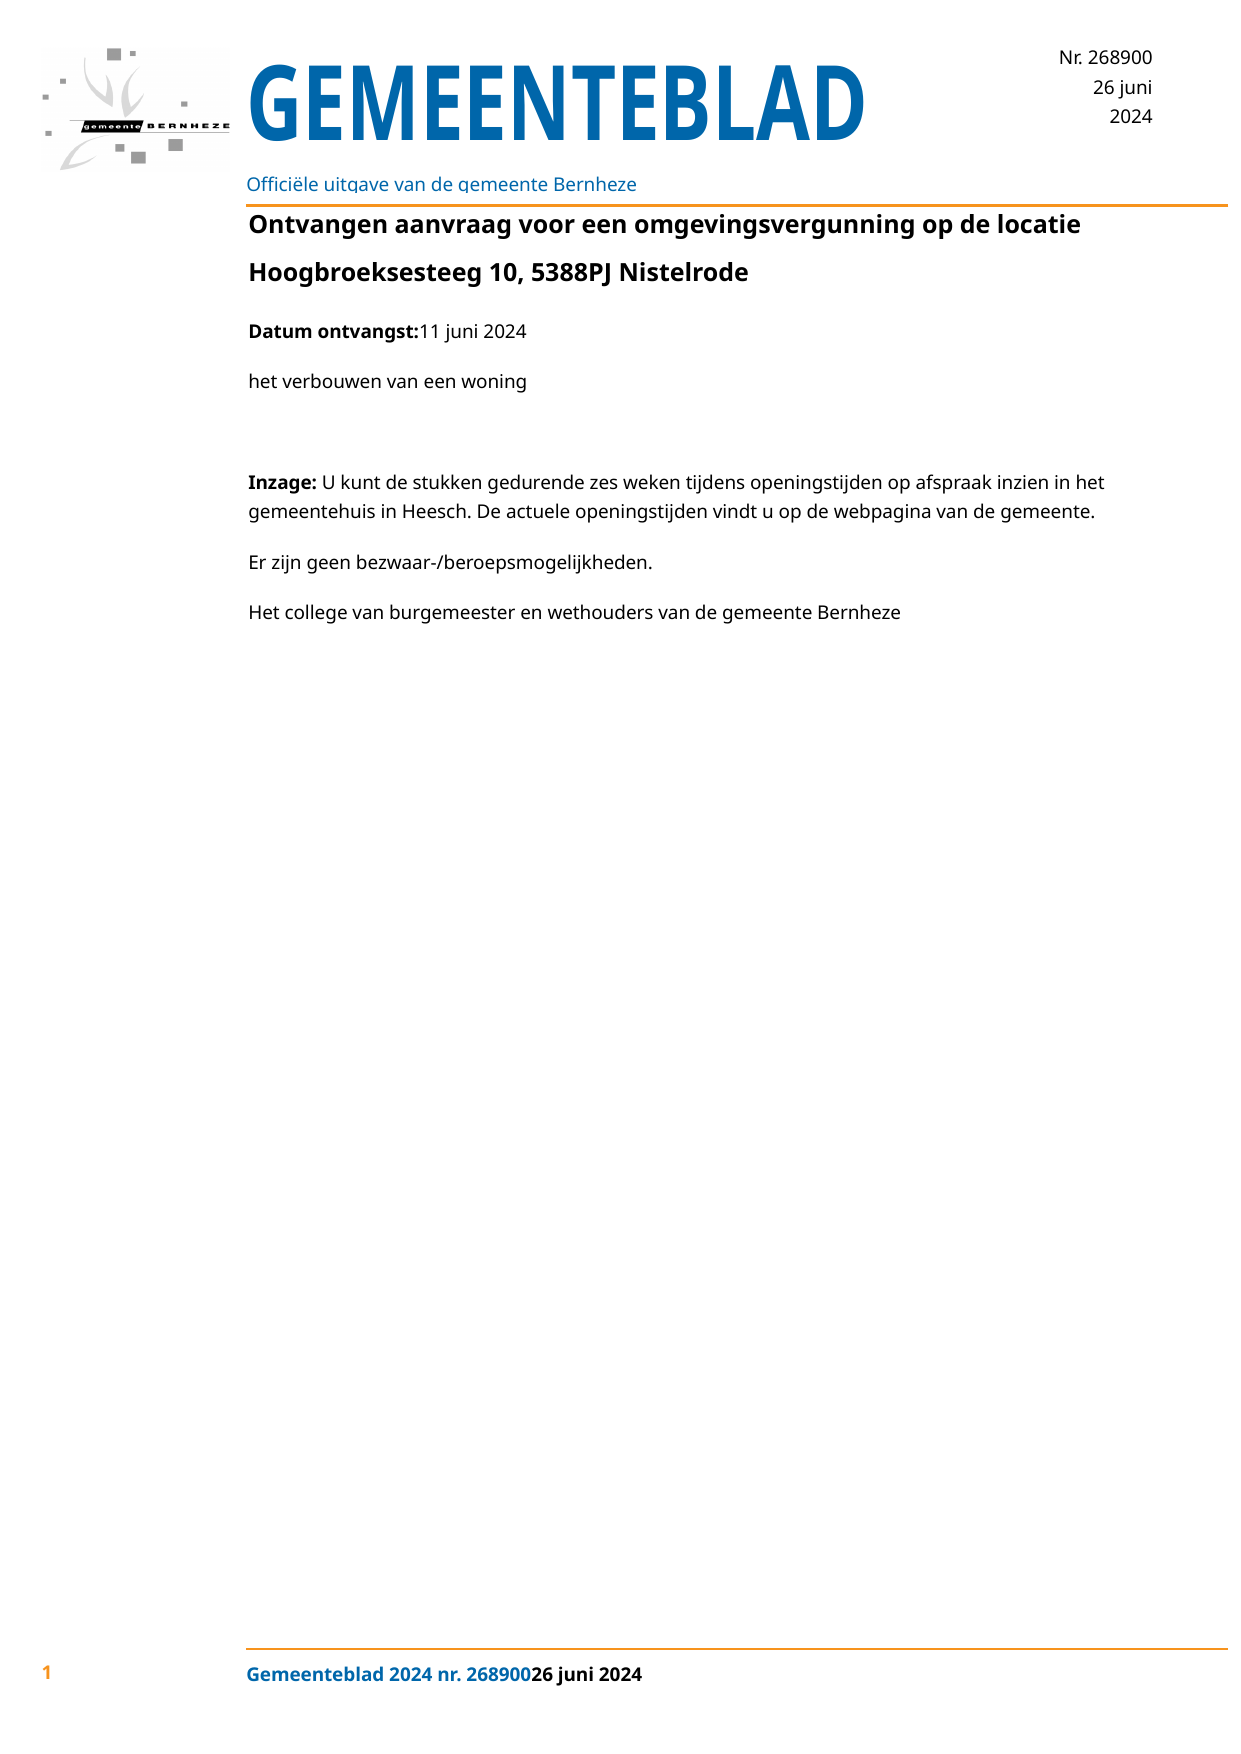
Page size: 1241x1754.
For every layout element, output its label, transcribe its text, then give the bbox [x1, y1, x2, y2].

text het verbouwen van een woning [248, 368, 1152, 394]
text Ontvangen aanvraag voor een omgevingsvergunning op de locatie Hoogbroeksesteeg 10, 5388PJ Nistelrode [248, 207, 1152, 288]
text Het college van burgemeester en wethouders van de gemeente Bernheze [248, 599, 1152, 625]
text Er zijn geen bezwaar-/beroepsmogelijkheden. [248, 549, 1152, 575]
text Inzage: U kunt de stukken gedurende zes weken tijdens openingstijden op afspraak inzien in het gemeentehuis in Heesch. De actuele openingstijden vindt u op de webpagina van de gemeente. [248, 469, 1152, 524]
picture [41, 47, 231, 172]
text Datum ontvangst:11 juni 2024 [248, 318, 1152, 344]
